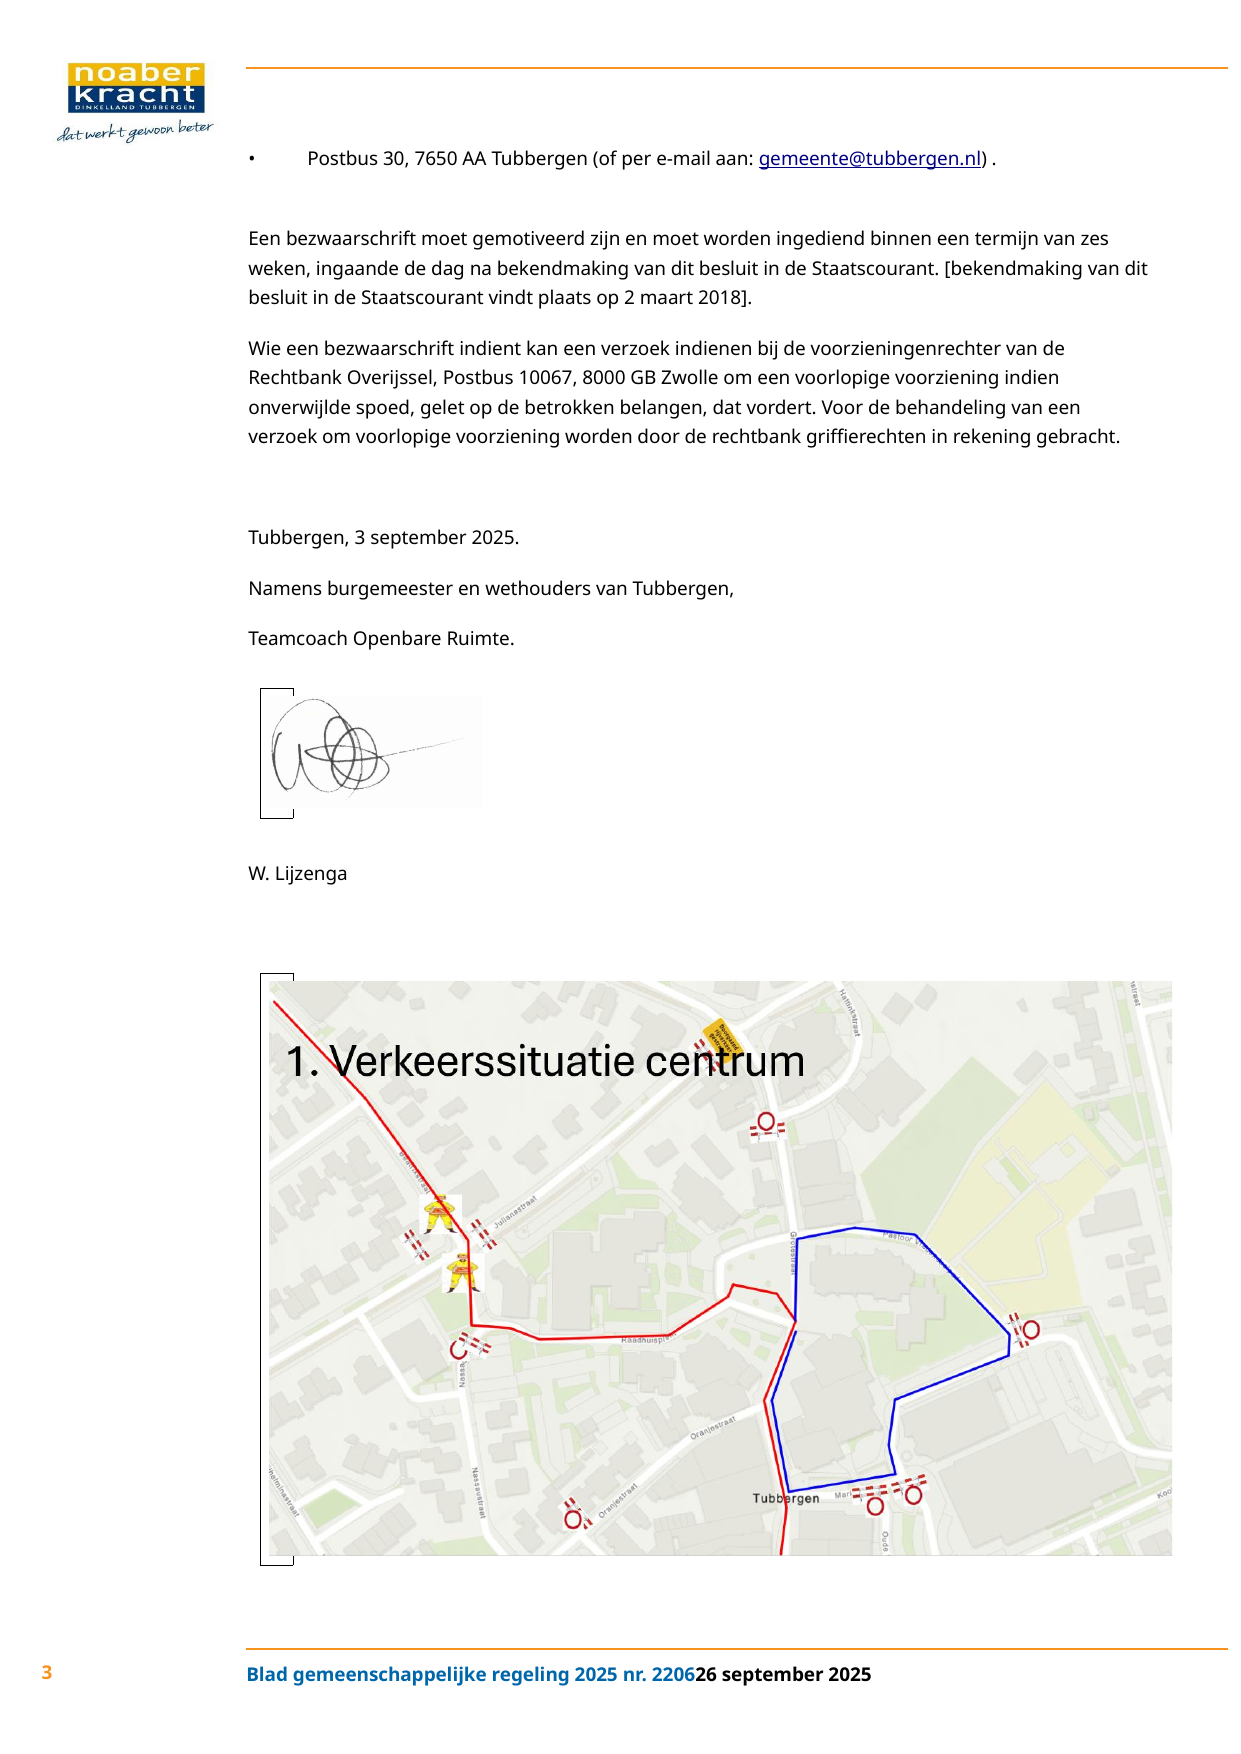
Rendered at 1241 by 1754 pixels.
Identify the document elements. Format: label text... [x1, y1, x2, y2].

picture [268, 696, 483, 809]
text Teamcoach Openbare Ruimte. [248, 625, 1152, 651]
picture [268, 981, 1173, 1556]
picture [41, 47, 231, 172]
text Wie een bezwaarschrift indient kan een verzoek indienen bij de voorzieningenrechter van de Rechtbank Overijssel, Postbus 10067, 8000 GB Zwolle om een voorlopige voorziening indien onverwijlde spoed, gelet op de betrokken belangen, dat vordert. Voor de behandeling van een verzoek om voorlopige voorziening worden door de rechtbank griffierechten in rekening gebracht. [248, 335, 1152, 449]
text Namens burgemeester en wethouders van Tubbergen, [248, 575, 1152, 601]
text Een bezwaarschrift moet gemotiveerd zijn en moet worden ingediend binnen een termijn van zes weken, ingaande de dag na bekendmaking van dit besluit in de Staatscourant. [bekendmaking van dit besluit in de Staatscourant vindt plaats op 2 maart 2018]. [248, 225, 1152, 310]
text W. Lijzenga [248, 860, 1152, 886]
text Tubbergen, 3 september 2025. [248, 524, 1152, 550]
list Postbus 30, 7650 AA Tubbergen (of per e-mail aan: gemeente@tubbergen.nl) . [248, 145, 1152, 171]
